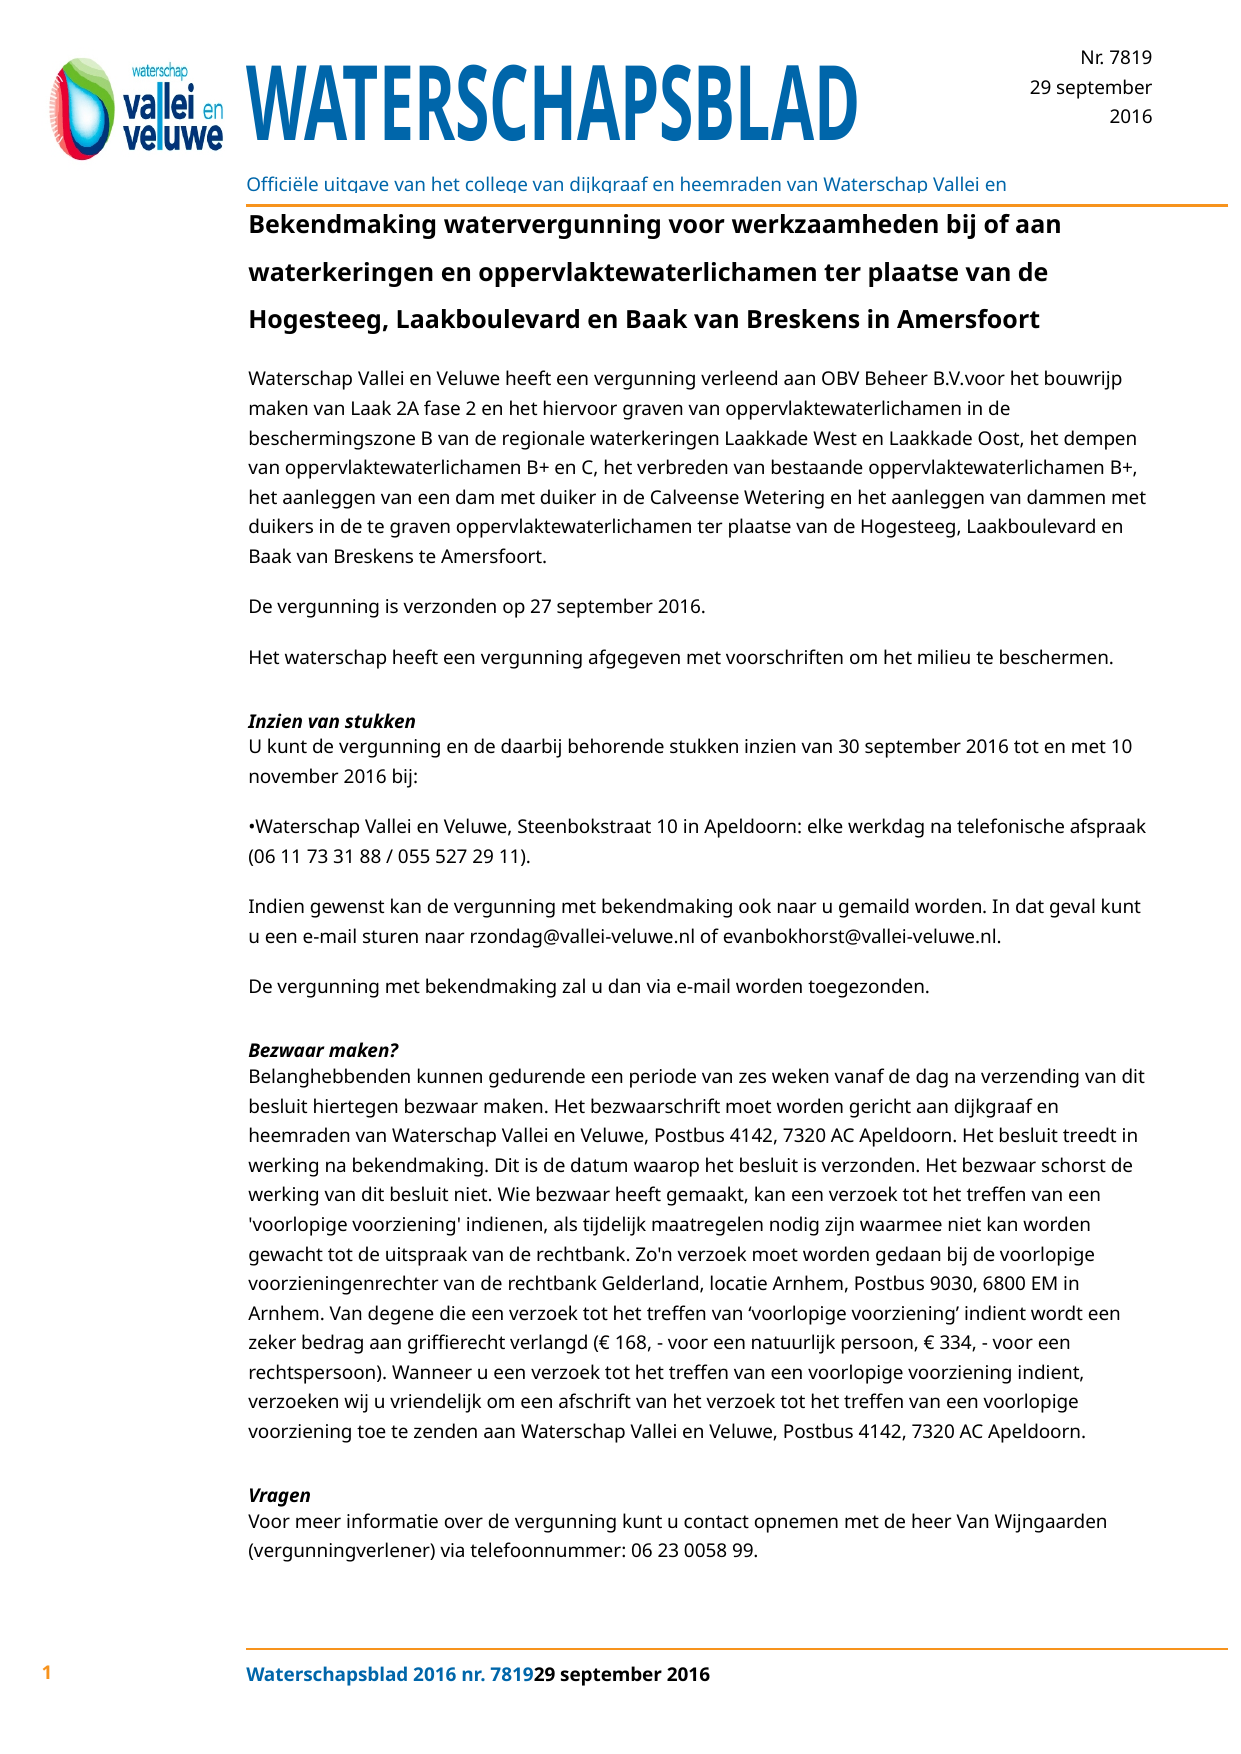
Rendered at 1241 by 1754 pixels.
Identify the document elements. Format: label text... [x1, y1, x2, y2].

text De vergunning met bekendmaking zal u dan via e-mail worden toegezonden. [248, 973, 1152, 999]
text U kunt de vergunning en de daarbij behorende stukken inzien van 30 september 2016 tot en met 10 november 2016 bij: [248, 733, 1152, 789]
text Inzien van stukken [248, 708, 1152, 733]
text Het waterschap heeft een vergunning afgegeven met voorschriften om het milieu te beschermen. [248, 644, 1152, 669]
text Vragen [248, 1482, 1152, 1508]
text •Waterschap Vallei en Veluwe, Steenbokstraat 10 in Apeldoorn: elke werkdag na telefonische afspraak (06 11 73 31 88 / 055 527 29 11). [248, 813, 1152, 869]
text Bekendmaking watervergunning voor werkzaamheden bij of aan waterkeringen en oppervlaktewaterlichamen ter plaatse van de Hogesteeg, Laakboulevard en Baak van Breskens in Amersfoort [248, 207, 1152, 336]
text Indien gewenst kan de vergunning met bekendmaking ook naar u gemaild worden. In dat geval kunt u een e-mail sturen naar rzondag@vallei-veluwe.nl of evanbokhorst@vallei-veluwe.nl. [248, 893, 1152, 949]
text De vergunning is verzonden op 27 september 2016. [248, 593, 1152, 619]
text Bezwaar maken? [248, 1037, 1152, 1063]
text Voor meer informatie over de vergunning kunt u contact opnemen met de heer Van Wijngaarden (vergunningverlener) via telefoonnummer: 06 23 0058 99. [248, 1508, 1152, 1563]
text Belanghebbenden kunnen gedurende een periode van zes weken vanaf de dag na verzending van dit besluit hiertegen bezwaar maken. Het bezwaarschrift moet worden gericht aan dijkgraaf en heemraden van Waterschap Vallei en Veluwe, Postbus 4142, 7320 AC Apeldoorn. Het besluit treedt in werking na bekendmaking. Dit is de datum waarop het besluit is verzonden. Het bezwaar schorst de werking van dit besluit niet. Wie bezwaar heeft gemaakt, kan een verzoek tot het treffen van een 'voorlopige voorziening' indienen, als tijdelijk maatregelen nodig zijn waarmee niet kan worden gewacht tot de uitspraak van de rechtbank. Zo'n verzoek moet worden gedaan bij de voorlopige voorzieningenrechter van de rechtbank Gelderland, locatie Arnhem, Postbus 9030, 6800 EM in Arnhem. Van degene die een verzoek tot het treffen van ‘voorlopige voorziening’ indient wordt een zeker bedrag aan griffierecht verlangd (€ 168, - voor een natuurlijk persoon, € 334, - voor een rechtspersoon). Wanneer u een verzoek tot het treffen van een voorlopige voorziening indient, verzoeken wij u vriendelijk om een afschrift van het verzoek tot het treffen van een voorlopige voorziening toe te zenden aan Waterschap Vallei en Veluwe, Postbus 4142, 7320 AC Apeldoorn. [248, 1063, 1152, 1444]
text Waterschap Vallei en Veluwe heeft een vergunning verleend aan OBV Beheer B.V.voor het bouwrijp maken van Laak 2A fase 2 en het hiervoor graven van oppervlaktewaterlichamen in de beschermingszone B van de regionale waterkeringen Laakkade West en Laakkade Oost, het dempen van oppervlaktewaterlichamen B+ en C, het verbreden van bestaande oppervlaktewaterlichamen B+, het aanleggen van een dam met duiker in de Calveense Wetering en het aanleggen van dammen met duikers in de te graven oppervlaktewaterlichamen ter plaatse van de Hogesteeg, Laakboulevard en Baak van Breskens te Amersfoort. [248, 366, 1152, 569]
picture [41, 47, 231, 172]
